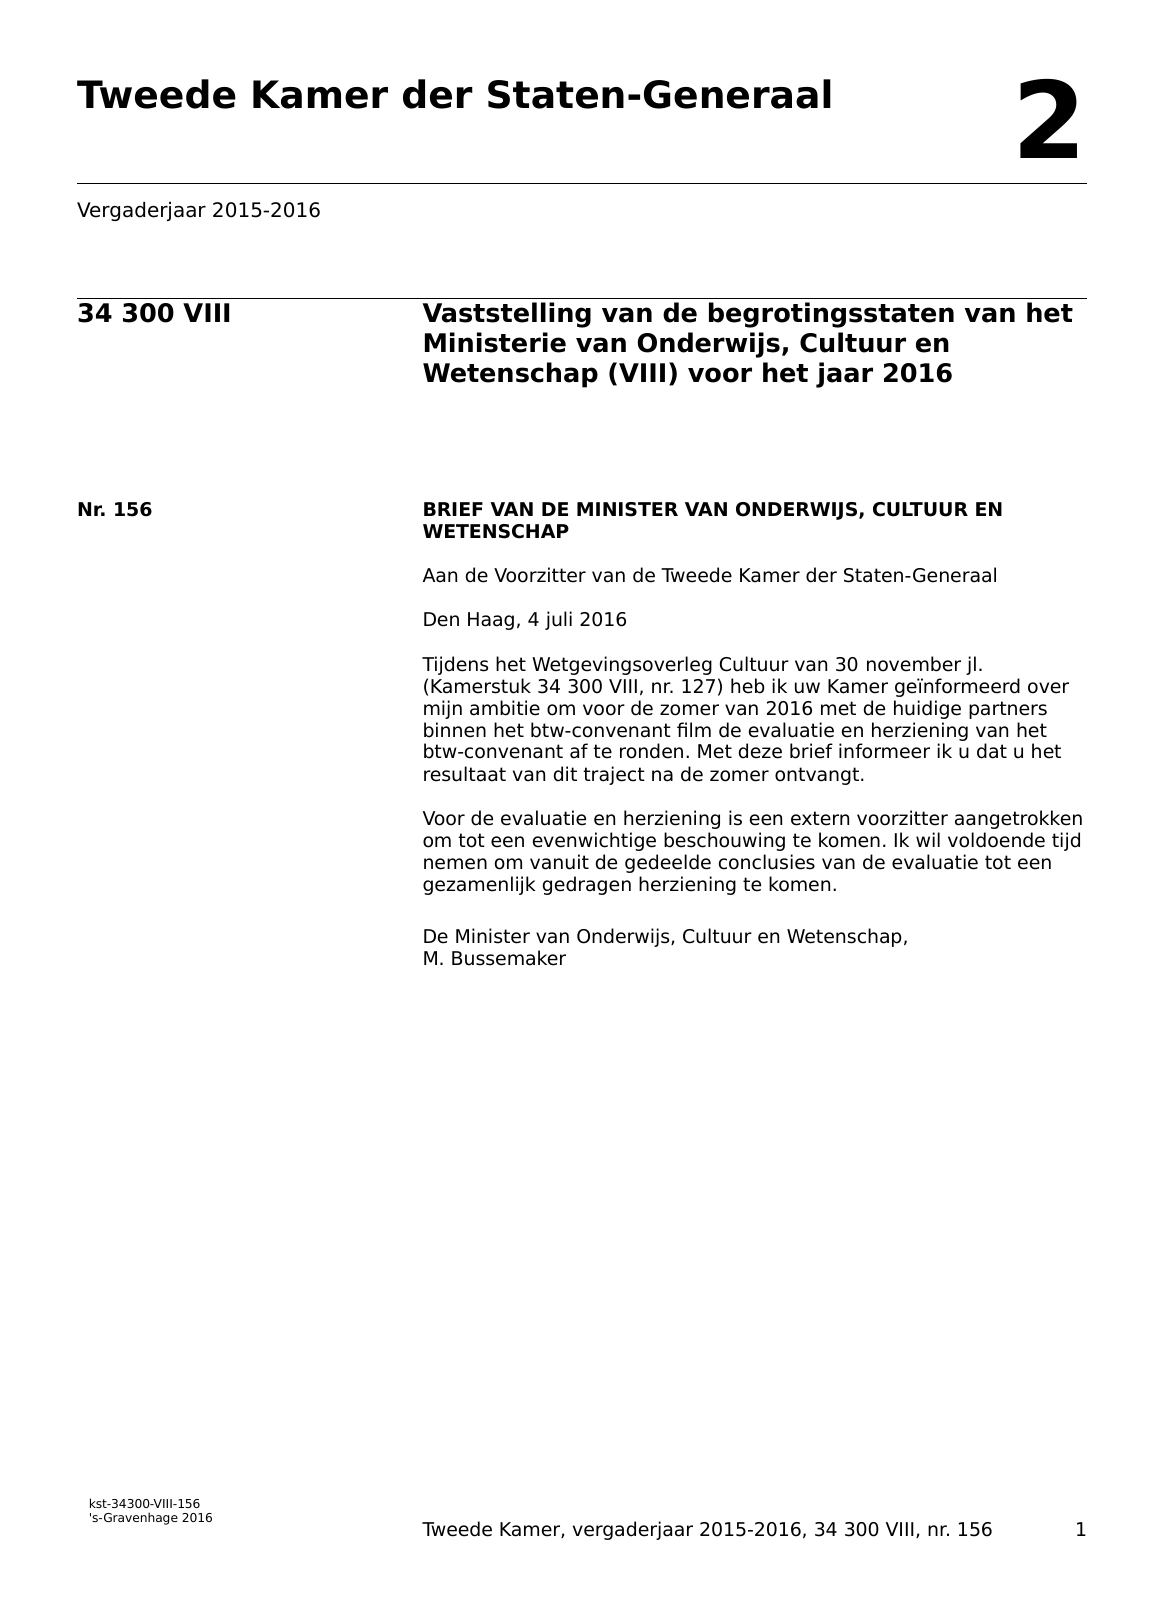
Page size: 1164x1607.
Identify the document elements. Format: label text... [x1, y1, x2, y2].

text Den Haag, 4 juli 2016 [422, 609, 1087, 631]
subtitle Nr. 156 BRIEF VAN DE MINISTER VAN ONDERWIJS, CULTUUR EN WETENSCHAP [77, 499, 1087, 543]
text Tijdens het Wetgevingsoverleg Cultuur van 30 november jl. (Kamerstuk 34 300 VIII, nr. 127) heb ik uw Kamer geïnformeerd over mijn ambitie om voor de zomer van 2016 met de huidige partners binnen het btw-convenant film de evaluatie en herziening van het btw-convenant af te ronden. Met deze brief informeer ik u dat u het resultaat van dit traject na de zomer ontvangt. [422, 653, 1087, 785]
table_header Tweede Kamer der Staten-Generaal [77, 59, 886, 183]
text Voor de evaluatie en herziening is een extern voorzitter aangetrokken om tot een evenwichtige beschouwing te komen. Ik wil voldoende tijd nemen om vanuit de gedeelde conclusies van de evaluatie tot een gezamenlijk gedragen herziening te komen. [422, 808, 1087, 896]
table_header 2 [886, 59, 1087, 183]
text 's-Gravenhage 2016 [88, 1511, 323, 1525]
subtitle 34 300 VIII Vaststelling van de begrotingsstaten van het Ministerie van Onderwijs, Cultuur en Wetenschap (VIII) voor het jaar 2016 [77, 299, 1087, 388]
text De Minister van Onderwijs, Cultuur en Wetenschap, M. Bussemaker [422, 926, 1087, 969]
text kst-34300-VIII-156 [88, 1497, 323, 1511]
table_cell Vergaderjaar 2015-2016 [77, 184, 1087, 298]
text Aan de Voorzitter van de Tweede Kamer der Staten-Generaal [422, 565, 1087, 587]
